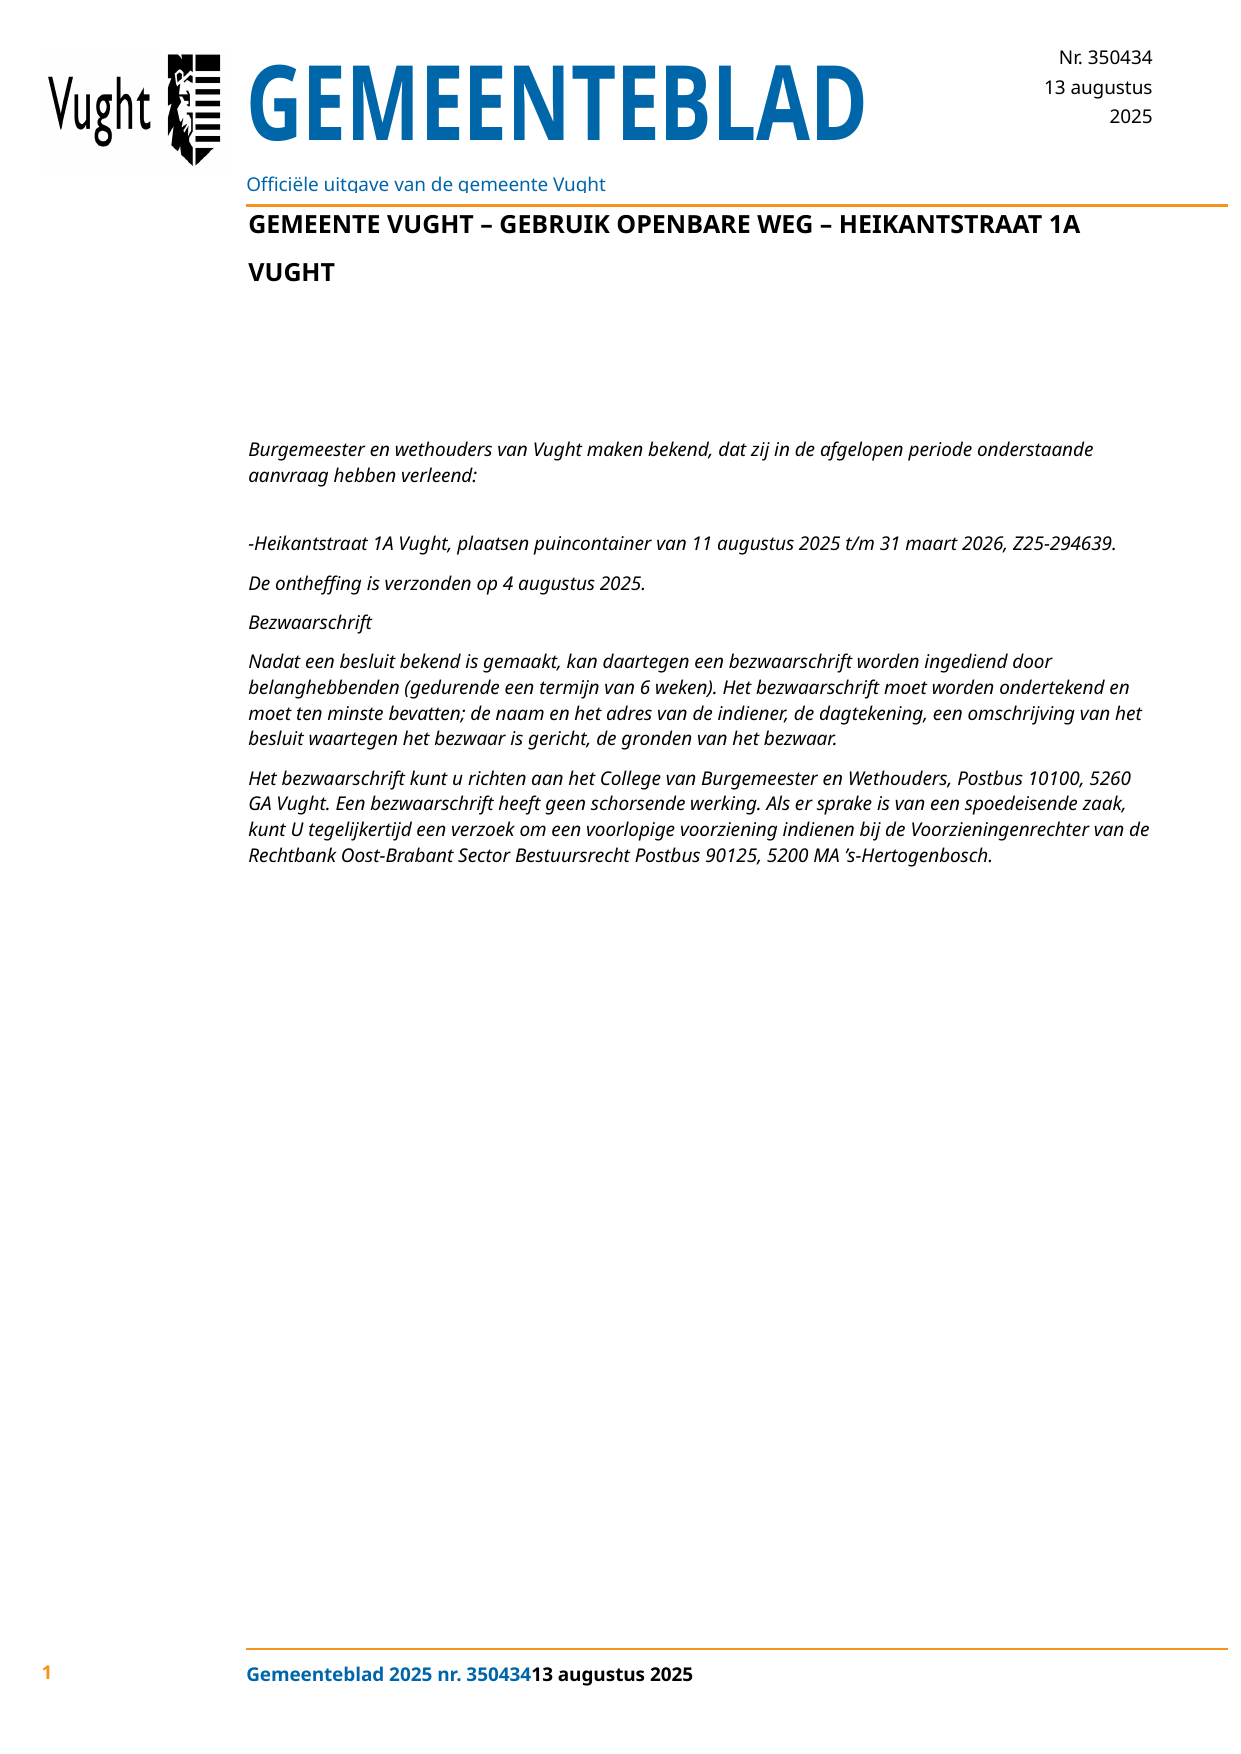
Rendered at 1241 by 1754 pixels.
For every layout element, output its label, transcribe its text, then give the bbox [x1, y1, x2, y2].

text -Heikantstraat 1A Vught, plaatsen puincontainer van 11 augustus 2025 t/m 31 maart 2026, Z25-294639. [248, 531, 1152, 556]
text GEMEENTE VUGHT – GEBRUIK OPENBARE WEG – HEIKANTSTRAAT 1A VUGHT [248, 207, 1152, 288]
picture [41, 47, 231, 172]
text Het bezwaarschrift kunt u richten aan het College van Burgemeester en Wethouders, Postbus 10100, 5260 GA Vught. Een bezwaarschrift heeft geen schorsende werking. Als er sprake is van een spoedeisende zaak, kunt U tegelijkertijd een verzoek om een voorlopige voorziening indienen bij de Voorzieningenrechter van de Rechtbank Oost-Brabant Sector Bestuursrecht Postbus 90125, 5200 MA ’s-Hertogenbosch. [248, 765, 1152, 868]
text Nadat een besluit bekend is gemaakt, kan daartegen een bezwaarschrift worden ingediend door belanghebbenden (gedurende een termijn van 6 weken). Het bezwaarschrift moet worden ondertekend en moet ten minste bevatten; de naam en het adres van de indiener, de dagtekening, een omschrijving van het besluit waartegen het bezwaar is gericht, de gronden van het bezwaar. [248, 648, 1152, 751]
text Bezwaarschrift [248, 609, 1152, 635]
text De ontheffing is verzonden op 4 augustus 2025. [248, 570, 1152, 596]
text Burgemeester en wethouders van Vught maken bekend, dat zij in de afgelopen periode onderstaande aanvraag hebben verleend: [248, 436, 1152, 487]
